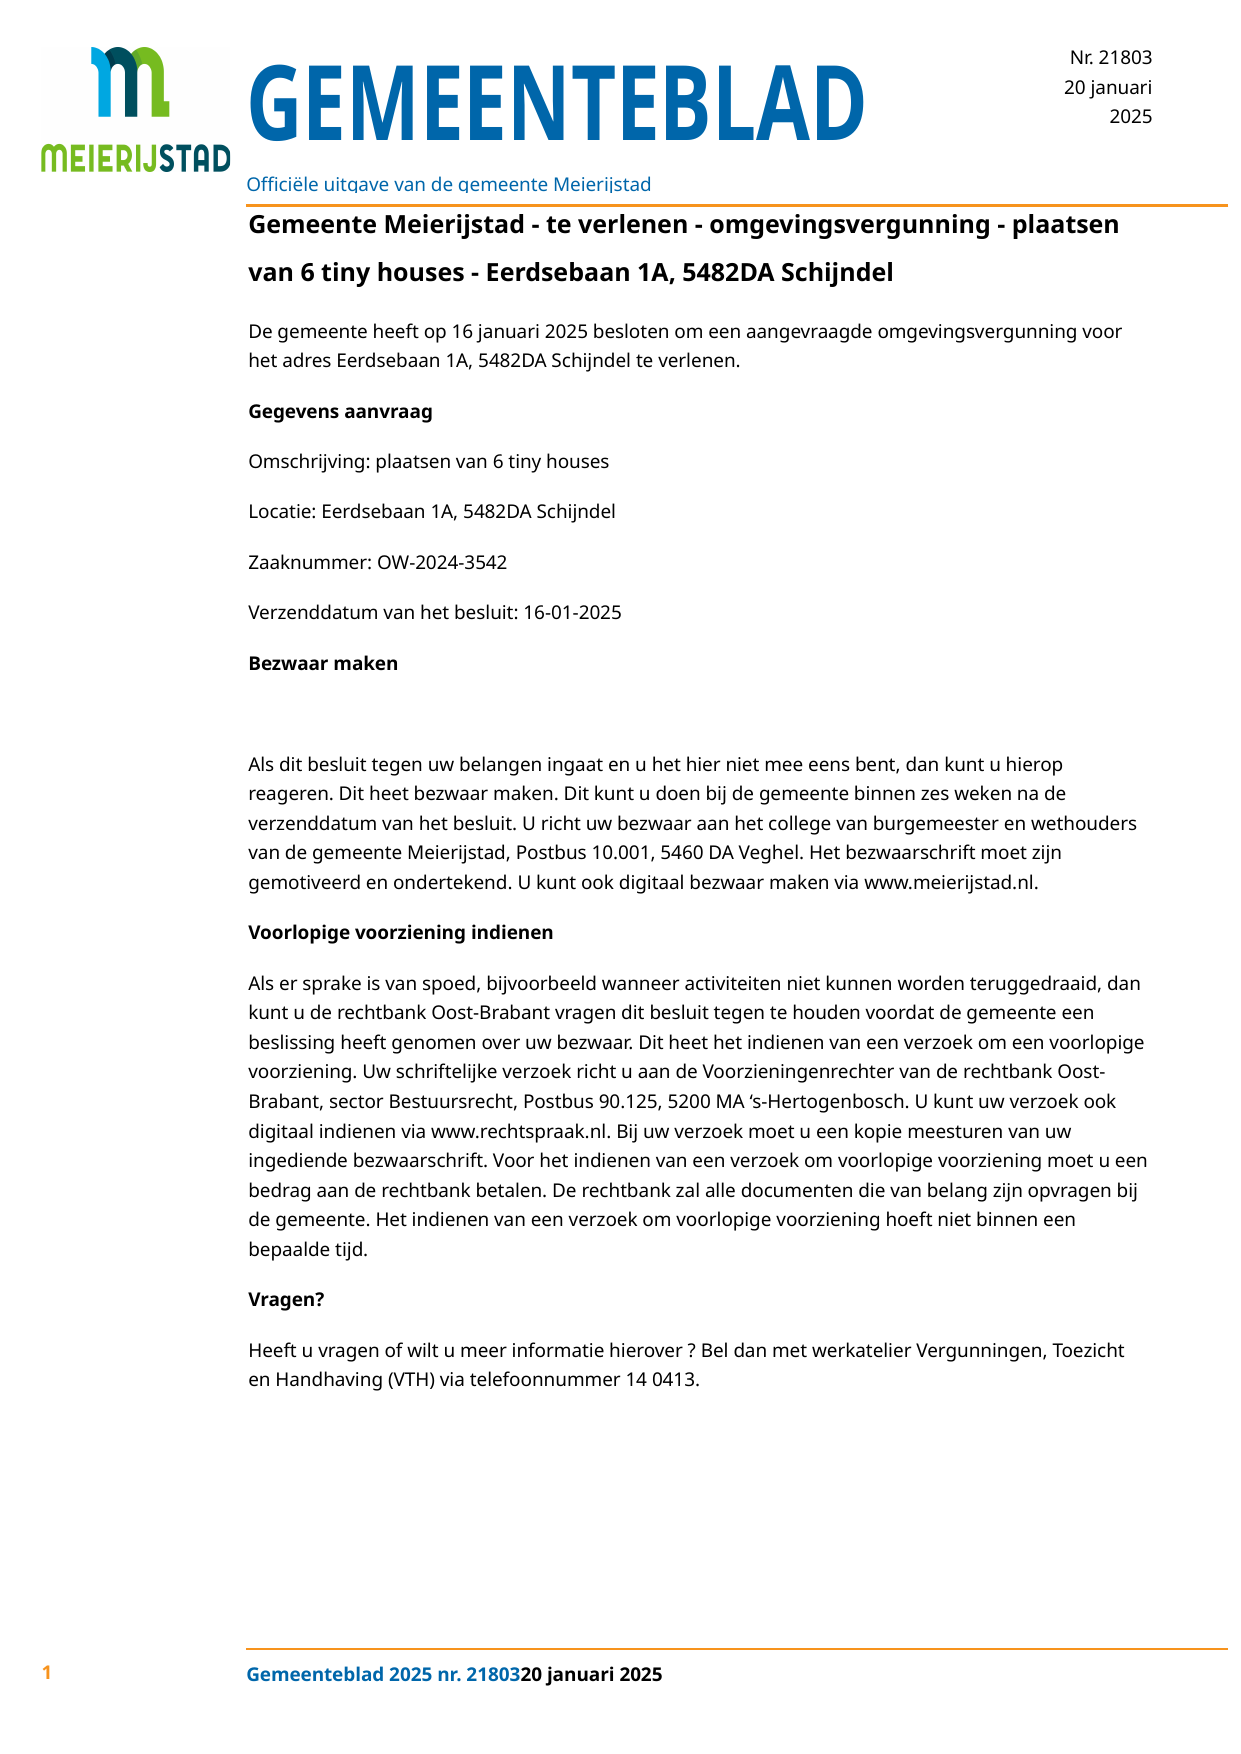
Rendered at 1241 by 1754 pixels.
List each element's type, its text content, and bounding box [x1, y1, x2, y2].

text Gegevens aanvraag [248, 398, 1152, 424]
text Als dit besluit tegen uw belangen ingaat en u het hier niet mee eens bent, dan kunt u hierop reageren. Dit heet bezwaar maken. Dit kunt u doen bij de gemeente binnen zes weken na de verzenddatum van het besluit. U richt uw bezwaar aan het college van burgemeester en wethouders van de gemeente Meierijstad, Postbus 10.001, 5460 DA Veghel. Het bezwaarschrift moet zijn gemotiveerd en ondertekend. U kunt ook digitaal bezwaar maken via www.meierijstad.nl. [248, 751, 1152, 895]
text Voorlopige voorziening indienen [248, 919, 1152, 945]
text Bezwaar maken [248, 650, 1152, 676]
text Als er sprake is van spoed, bijvoorbeeld wanneer activiteiten niet kunnen worden teruggedraaid, dan kunt u de rechtbank Oost-Brabant vragen dit besluit tegen te houden voordat de gemeente een beslissing heeft genomen over uw bezwaar. Dit heet het indienen van een verzoek om een voorlopige voorziening. Uw schriftelijke verzoek richt u aan de Voorzieningenrechter van de rechtbank Oost-Brabant, sector Bestuursrecht, Postbus 90.125, 5200 MA ‘s-Hertogenbosch. U kunt uw verzoek ook digitaal indienen via www.rechtspraak.nl. Bij uw verzoek moet u een kopie meesturen van uw ingediende bezwaarschrift. Voor het indienen van een verzoek om voorlopige voorziening moet u een bedrag aan de rechtbank betalen. De rechtbank zal alle documenten die van belang zijn opvragen bij de gemeente. Het indienen van een verzoek om voorlopige voorziening hoeft niet binnen een bepaalde tijd. [248, 970, 1152, 1262]
text Heeft u vragen of wilt u meer informatie hierover ? Bel dan met werkatelier Vergunningen, Toezicht en Handhaving (VTH) via telefoonnummer 14 0413. [248, 1337, 1152, 1392]
text Verzenddatum van het besluit: 16-01-2025 [248, 599, 1152, 625]
text Omschrijving: plaatsen van 6 tiny houses [248, 448, 1152, 474]
text Zaaknummer: OW-2024-3542 [248, 549, 1152, 575]
text Vragen? [248, 1287, 1152, 1312]
text Gemeente Meierijstad - te verlenen - omgevingsvergunning - plaatsen van 6 tiny houses - Eerdsebaan 1A, 5482DA Schijndel [248, 207, 1152, 288]
text Locatie: Eerdsebaan 1A, 5482DA Schijndel [248, 499, 1152, 524]
text De gemeente heeft op 16 januari 2025 besloten om een aangevraagde omgevingsvergunning voor het adres Eerdsebaan 1A, 5482DA Schijndel te verlenen. [248, 318, 1152, 373]
picture [41, 47, 231, 172]
